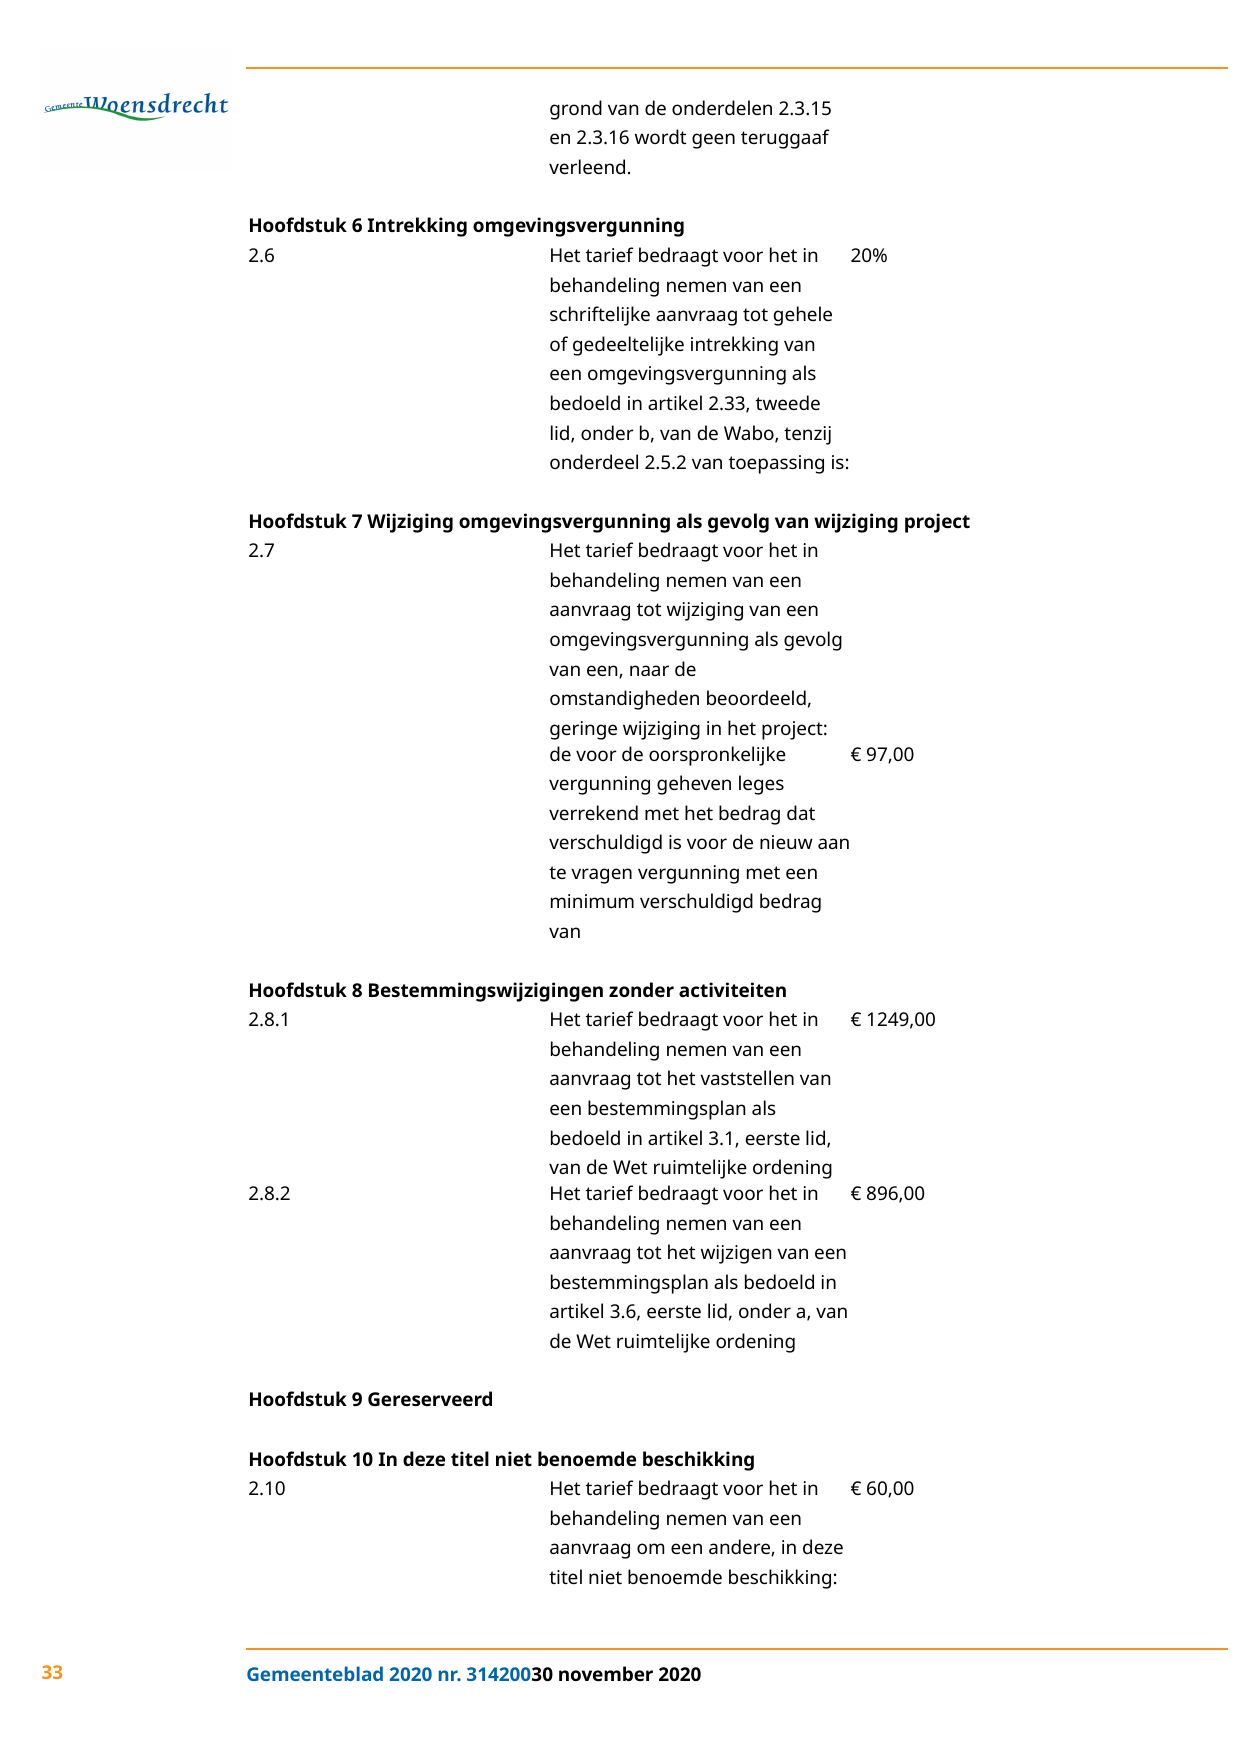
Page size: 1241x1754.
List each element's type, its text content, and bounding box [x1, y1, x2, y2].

table_cell Het tarief bedraagt voor het in behandeling nemen van een aanvraag tot het wijzigen van een bestemmingsplan als bedoeld in artikel 3.6, eerste lid, onder a, van de Wet ruimtelijke ordening [549, 1180, 850, 1354]
table_header Het tarief bedraagt voor het in behandeling nemen van een schriftelijke aanvraag tot gehele of gedeeltelijke intrekking van een omgevingsvergunning als bedoeld in artikel 2.33, tweede lid, onder b, van de Wabo, tenzij onderdeel 2.5.2 van toepassing is: [549, 242, 850, 475]
text Hoofdstuk 9 Gereserveerd [248, 1387, 1152, 1412]
table_header 2.8.1 [248, 1006, 549, 1180]
table_cell [248, 741, 549, 944]
table_header Het tarief bedraagt voor het in behandeling nemen van een aanvraag tot het vaststellen van een bestemmingsplan als bedoeld in artikel 3.1, eerste lid, van de Wet ruimtelijke ordening [549, 1006, 850, 1180]
table_cell grond van de onderdelen 2.3.15 en 2.3.16 wordt geen teruggaaf verleend. [549, 95, 850, 180]
table_header Het tarief bedraagt voor het in behandeling nemen van een aanvraag tot wijziging van een omgevingsvergunning als gevolg van een, naar de omstandigheden beoordeeld, geringe wijziging in het project: [549, 538, 850, 741]
text Hoofdstuk 6 Intrekking omgevingsvergunning [248, 212, 1152, 238]
text Hoofdstuk 7 Wijziging omgevingsvergunning als gevolg van wijziging project [248, 508, 1152, 533]
table_header € 60,00 [850, 1475, 1152, 1590]
table_header 2.7 [248, 538, 549, 741]
text Hoofdstuk 8 Bestemmingswijzigingen zonder activiteiten [248, 977, 1152, 1002]
table_header € 1249,00 [850, 1006, 1152, 1180]
table_cell 2.8.2 [248, 1180, 549, 1354]
table_cell de voor de oorspronkelijke vergunning geheven leges verrekend met het bedrag dat verschuldigd is voor de nieuw aan te vragen vergunning met een minimum verschuldigd bedrag van [549, 741, 850, 944]
table_cell € 896,00 [850, 1180, 1152, 1354]
table_header [850, 538, 1152, 741]
table_cell [248, 95, 549, 180]
text Hoofdstuk 10 In deze titel niet benoemde beschikking [248, 1446, 1152, 1471]
table_header 2.10 [248, 1475, 549, 1590]
table_header 2.6 [248, 242, 549, 475]
table_cell € 97,00 [850, 741, 1152, 944]
picture [41, 47, 231, 172]
table_cell [850, 95, 1152, 180]
table_header Het tarief bedraagt voor het in behandeling nemen van een aanvraag om een andere, in deze titel niet benoemde beschikking: [549, 1475, 850, 1590]
table_header 20% [850, 242, 1152, 475]
